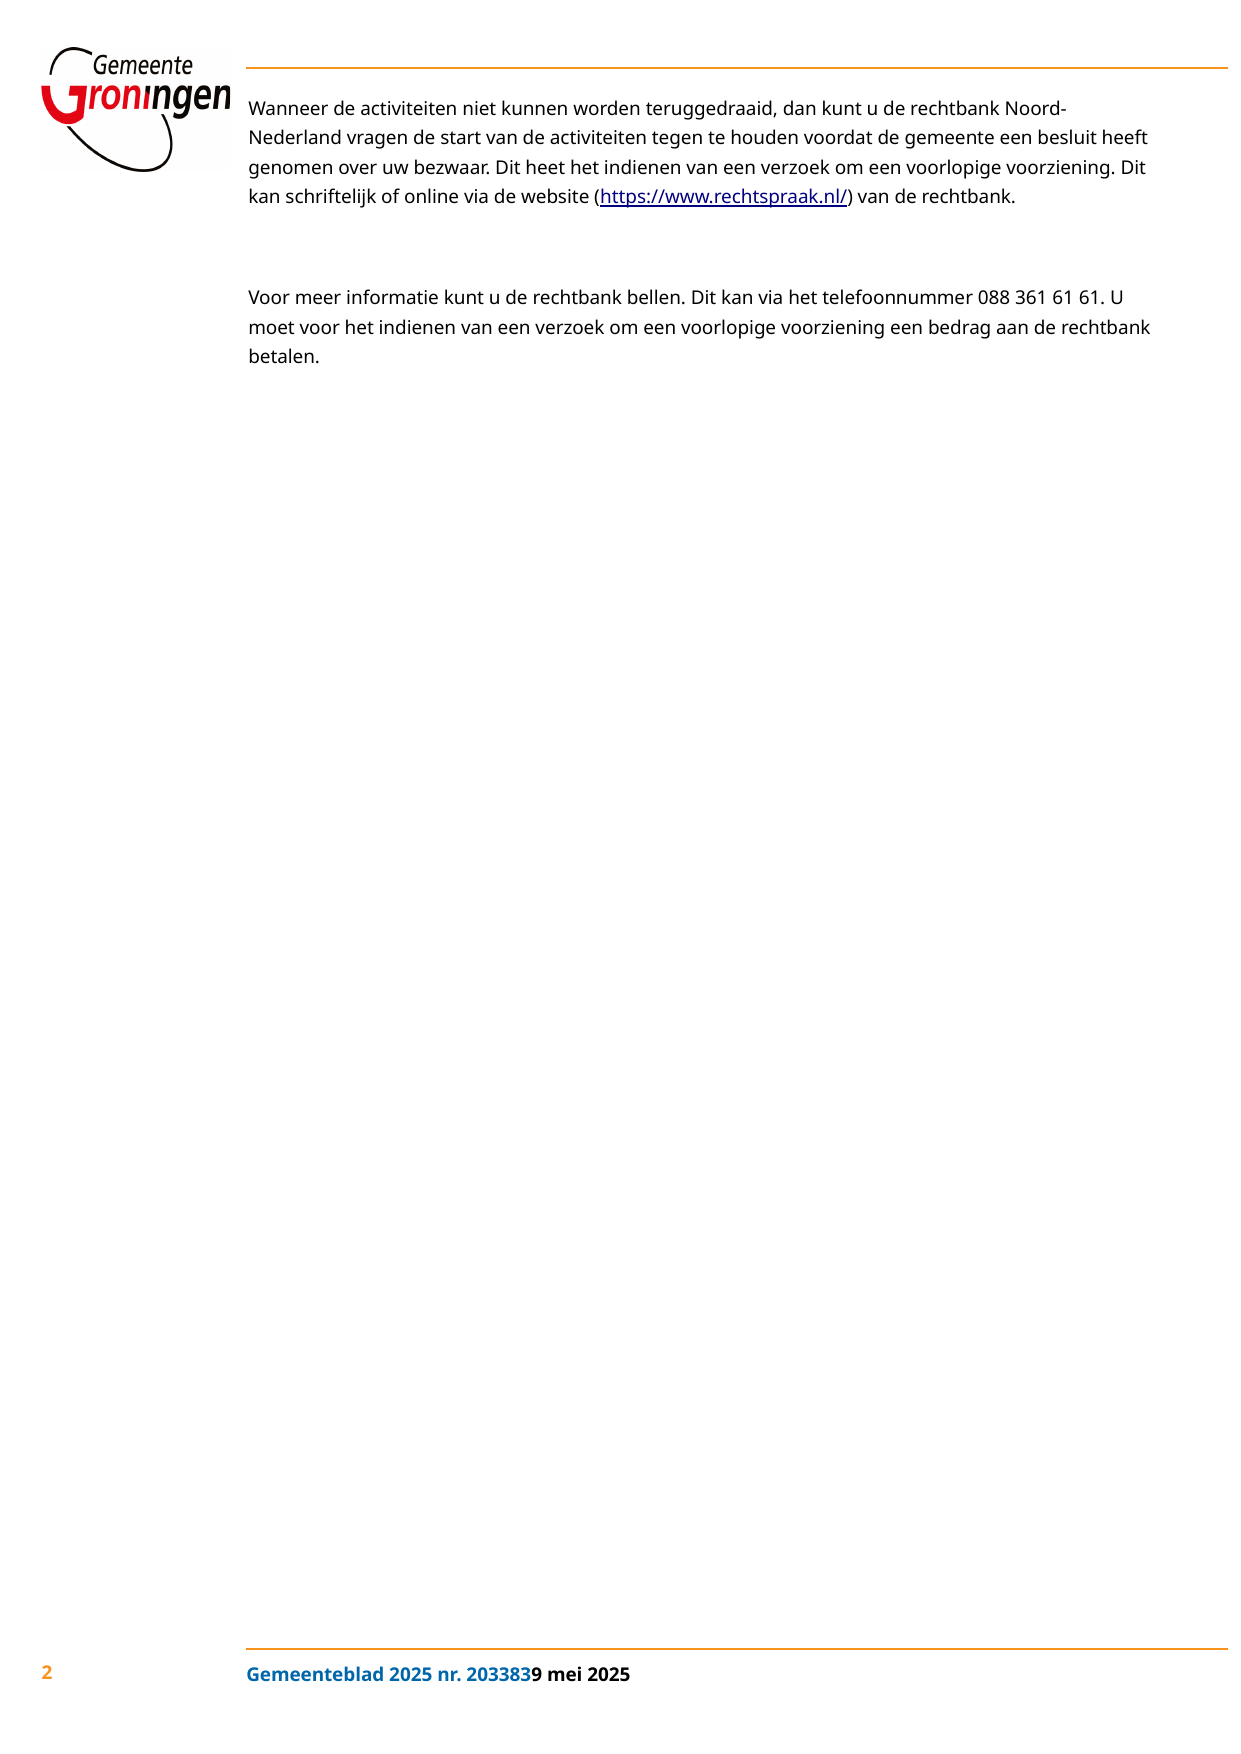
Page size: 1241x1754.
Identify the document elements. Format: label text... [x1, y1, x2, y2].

text Wanneer de activiteiten niet kunnen worden teruggedraaid, dan kunt u de rechtbank Noord-Nederland vragen de start van de activiteiten tegen te houden voordat de gemeente een besluit heeft genomen over uw bezwaar. Dit heet het indienen van een verzoek om een voorlopige voorziening. Dit kan schriftelijk of online via de website (https://www.rechtspraak.nl/) van de rechtbank. [248, 95, 1152, 209]
picture [41, 47, 231, 172]
text Voor meer informatie kunt u de rechtbank bellen. Dit kan via het telefoonnummer 088 361 61 61. U moet voor het indienen van een verzoek om een voorlopige voorziening een bedrag aan de rechtbank betalen. [248, 284, 1152, 369]
